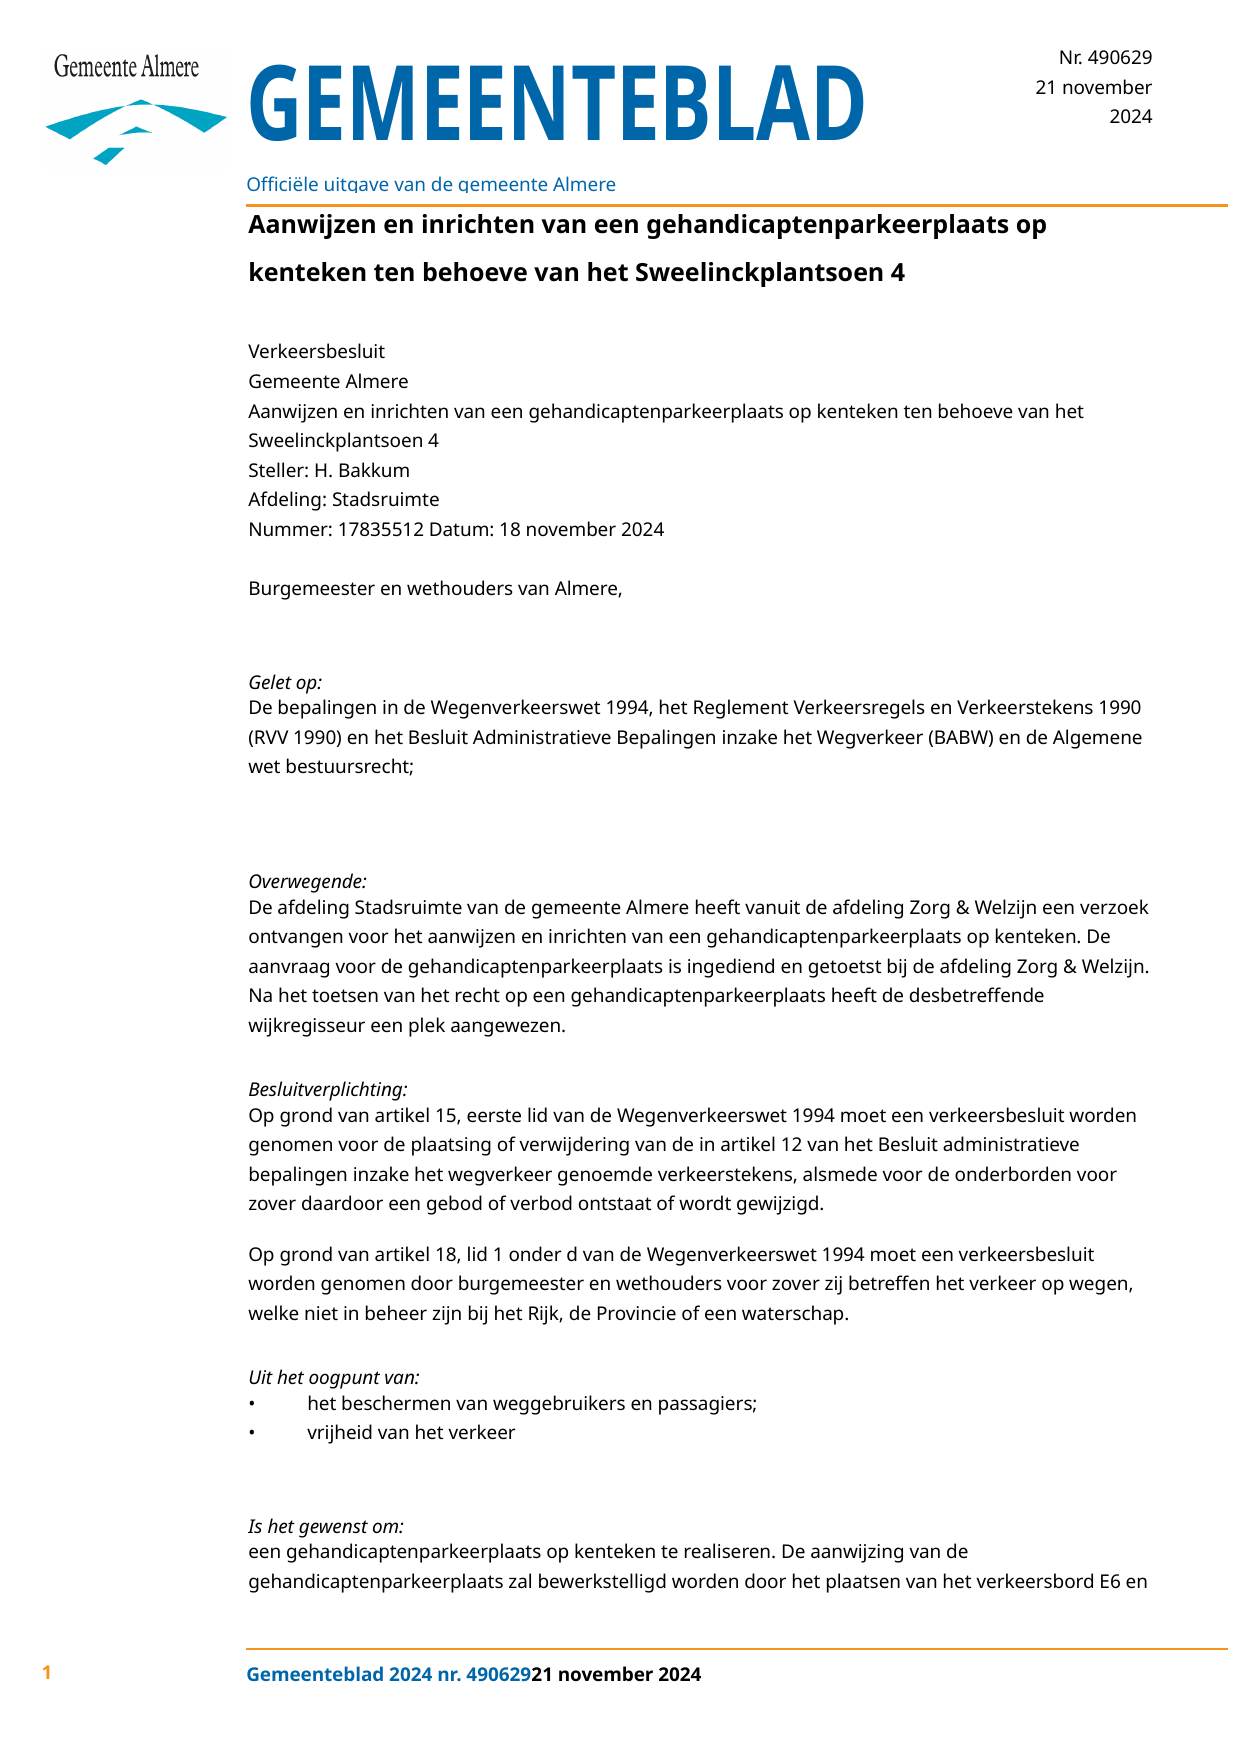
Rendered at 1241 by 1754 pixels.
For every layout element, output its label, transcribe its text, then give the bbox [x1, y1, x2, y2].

text Op grond van artikel 18, lid 1 onder d van de Wegenverkeerswet 1994 moet een verkeersbesluit worden genomen door burgemeester en wethouders voor zover zij betreffen het verkeer op wegen, welke niet in beheer zijn bij het Rijk, de Provincie of een waterschap. [248, 1241, 1152, 1326]
text Steller: H. Bakkum [248, 457, 1152, 483]
text Op grond van artikel 15, eerste lid van de Wegenverkeerswet 1994 moet een verkeersbesluit worden genomen voor de plaatsing of verwijdering van de in artikel 12 van het Besluit administratieve bepalingen inzake het wegverkeer genoemde verkeerstekens, alsmede voor de onderborden voor zover daardoor een gebod of verbod ontstaat of wordt gewijzigd. [248, 1102, 1152, 1216]
text Uit het oogpunt van: [248, 1364, 1152, 1390]
text Is het gewenst om: [248, 1513, 1152, 1539]
text Afdeling: Stadsruimte [248, 487, 1152, 512]
text Aanwijzen en inrichten van een gehandicaptenparkeerplaats op kenteken ten behoeve van het Sweelinckplantsoen 4 [248, 207, 1152, 288]
text Verkeersbesluit [248, 339, 1152, 364]
text Burgemeester en wethouders van Almere, [248, 575, 1152, 601]
text Besluitverplichting: [248, 1076, 1152, 1102]
picture [41, 47, 231, 172]
text een gehandicaptenparkeerplaats op kenteken te realiseren. De aanwijzing van de gehandicaptenparkeerplaats zal bewerkstelligd worden door het plaatsen van het verkeersbord E6 en [248, 1539, 1152, 1594]
text De afdeling Stadsruimte van de gemeente Almere heeft vanuit de afdeling Zorg & Welzijn een verzoek ontvangen voor het aanwijzen en inrichten van een gehandicaptenparkeerplaats op kenteken. De aanvraag voor de gehandicaptenparkeerplaats is ingediend en getoetst bij de afdeling Zorg & Welzijn. Na het toetsen van het recht op een gehandicaptenparkeerplaats heeft de desbetreffende wijkregisseur een plek aangewezen. [248, 894, 1152, 1038]
text De bepalingen in de Wegenverkeerswet 1994, het Reglement Verkeersregels en Verkeerstekens 1990 (RVV 1990) en het Besluit Administratieve Bepalingen inzake het Wegverkeer (BABW) en de Algemene wet bestuursrecht; [248, 694, 1152, 779]
text Nummer: 17835512 Datum: 18 november 2024 [248, 516, 1152, 542]
list het beschermen van weggebruikers en passagiers; [248, 1390, 1152, 1416]
list vrijheid van het verkeer [248, 1419, 1152, 1445]
text Gemeente Almere [248, 368, 1152, 394]
text Gelet op: [248, 669, 1152, 694]
text Aanwijzen en inrichten van een gehandicaptenparkeerplaats op kenteken ten behoeve van het Sweelinckplantsoen 4 [248, 398, 1152, 453]
text Overwegende: [248, 868, 1152, 894]
